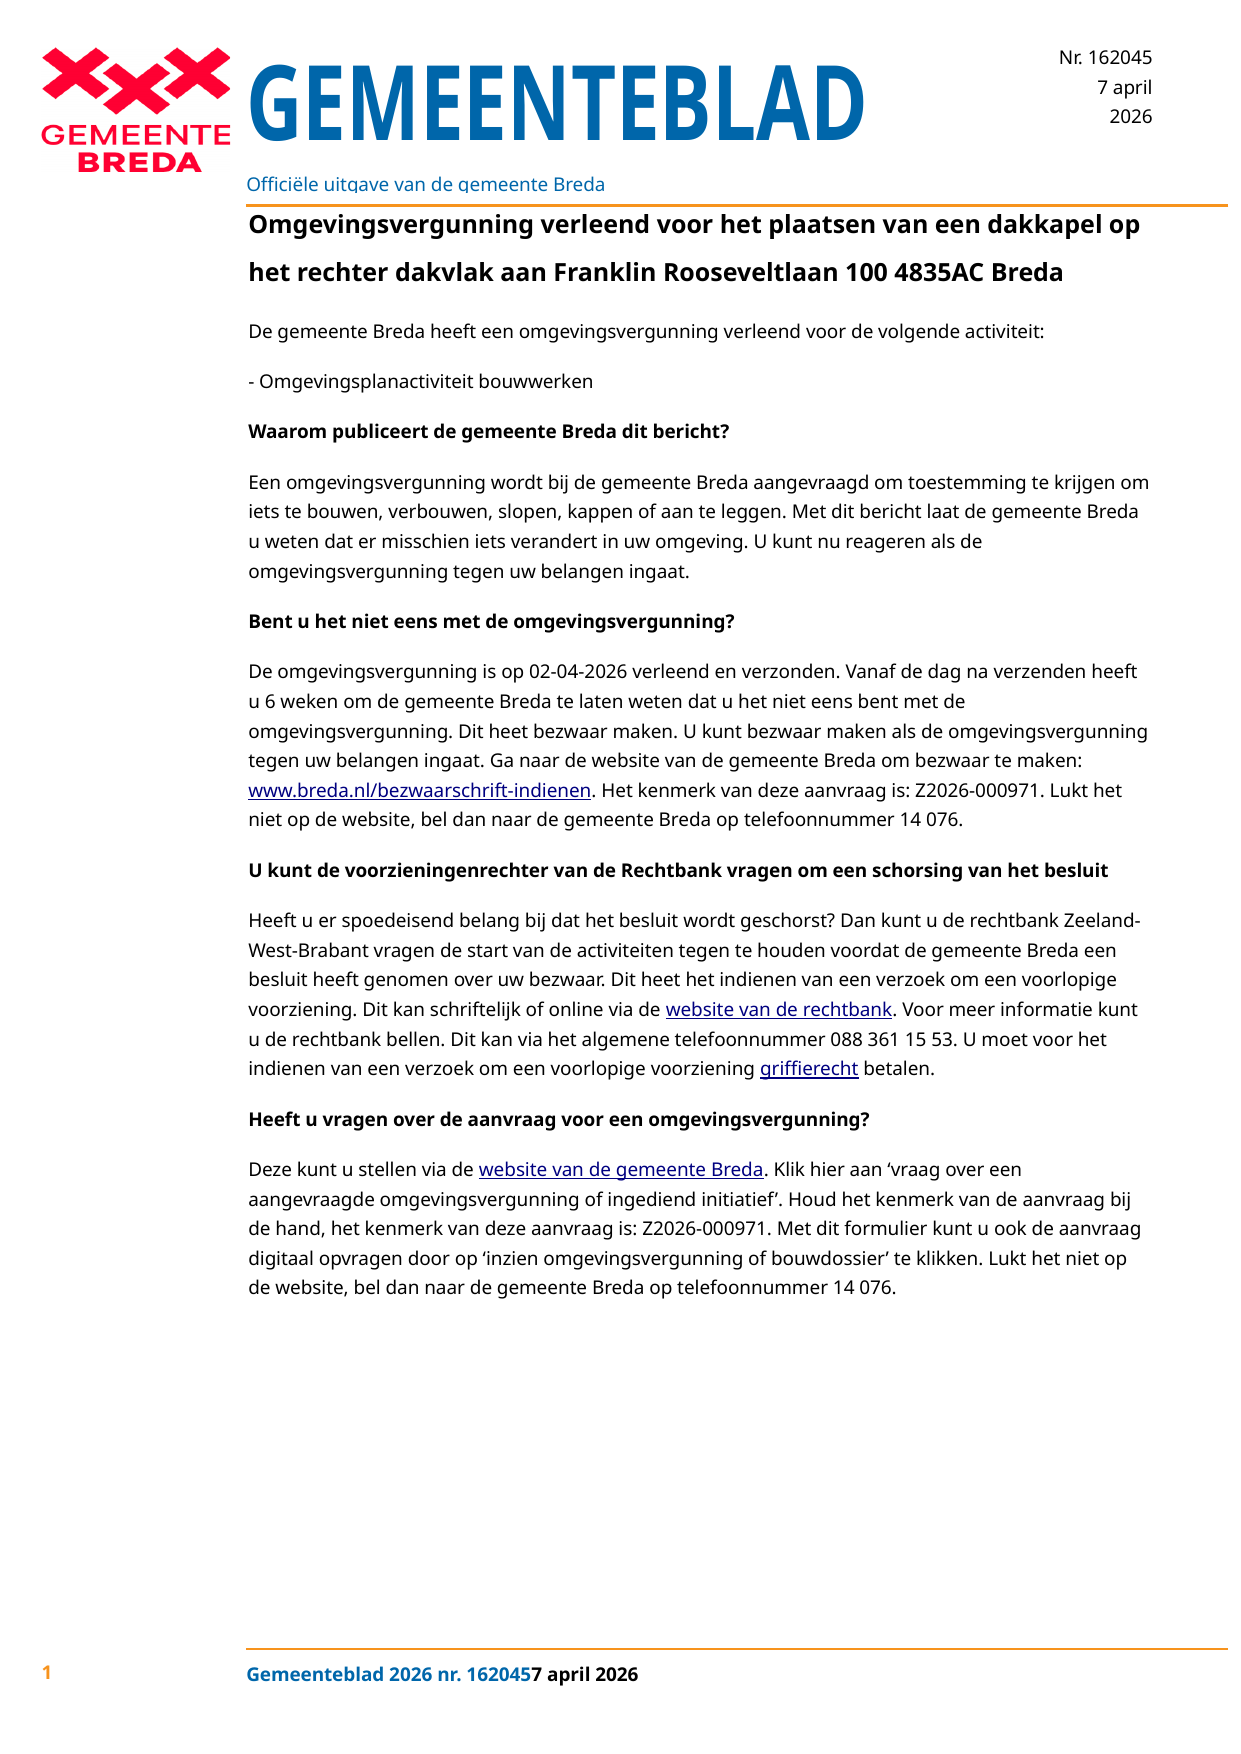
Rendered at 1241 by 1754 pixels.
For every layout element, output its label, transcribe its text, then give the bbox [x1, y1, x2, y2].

text De gemeente Breda heeft een omgevingsvergunning verleend voor de volgende activiteit: [248, 318, 1152, 344]
picture [41, 47, 231, 172]
text - Omgevingsplanactiviteit bouwwerken [248, 368, 1152, 394]
text Deze kunt u stellen via de website van de gemeente Breda. Klik hier aan ‘vraag over een aangevraagde omgevingsvergunning of ingediend initiatief’. Houd het kenmerk van de aanvraag bij de hand, het kenmerk van deze aanvraag is: Z2026-000971. Met dit formulier kunt u ook de aanvraag digitaal opvragen door op ‘inzien omgevingsvergunning of bouwdossier’ te klikken. Lukt het niet op de website, bel dan naar de gemeente Breda op telefoonnummer 14 076. [248, 1156, 1152, 1300]
text Een omgevingsvergunning wordt bij de gemeente Breda aangevraagd om toestemming te krijgen om iets te bouwen, verbouwen, slopen, kappen of aan te leggen. Met dit bericht laat de gemeente Breda u weten dat er misschien iets verandert in uw omgeving. U kunt nu reageren als de omgevingsvergunning tegen uw belangen ingaat. [248, 469, 1152, 584]
text De omgevingsvergunning is op 02-04-2026 verleend en verzonden. Vanaf de dag na verzenden heeft u 6 weken om de gemeente Breda te laten weten dat u het niet eens bent met de omgevingsvergunning. Dit heet bezwaar maken. U kunt bezwaar maken als de omgevingsvergunning tegen uw belangen ingaat. Ga naar de website van de gemeente Breda om bezwaar te maken: www.breda.nl/bezwaarschrift-indienen. Het kenmerk van deze aanvraag is: Z2026-000971. Lukt het niet op de website, bel dan naar de gemeente Breda op telefoonnummer 14 076. [248, 659, 1152, 832]
text U kunt de voorzieningenrechter van de Rechtbank vragen om een schorsing van het besluit [248, 857, 1152, 883]
text Heeft u er spoedeisend belang bij dat het besluit wordt geschorst? Dan kunt u de rechtbank Zeeland-West-Brabant vragen de start van de activiteiten tegen te houden voordat de gemeente Breda een besluit heeft genomen over uw bezwaar. Dit heet het indienen van een verzoek om een voorlopige voorziening. Dit kan schriftelijk of online via de website van de rechtbank. Voor meer informatie kunt u de rechtbank bellen. Dit kan via het algemene telefoonnummer 088 361 15 53. U moet voor het indienen van een verzoek om een voorlopige voorziening griffierecht betalen. [248, 907, 1152, 1081]
text Bent u het niet eens met de omgevingsvergunning? [248, 608, 1152, 634]
text Omgevingsvergunning verleend voor het plaatsen van een dakkapel op het rechter dakvlak aan Franklin Rooseveltlaan 100 4835AC Breda [248, 207, 1152, 288]
text Heeft u vragen over de aanvraag voor een omgevingsvergunning? [248, 1106, 1152, 1132]
text Waarom publiceert de gemeente Breda dit bericht? [248, 419, 1152, 444]
